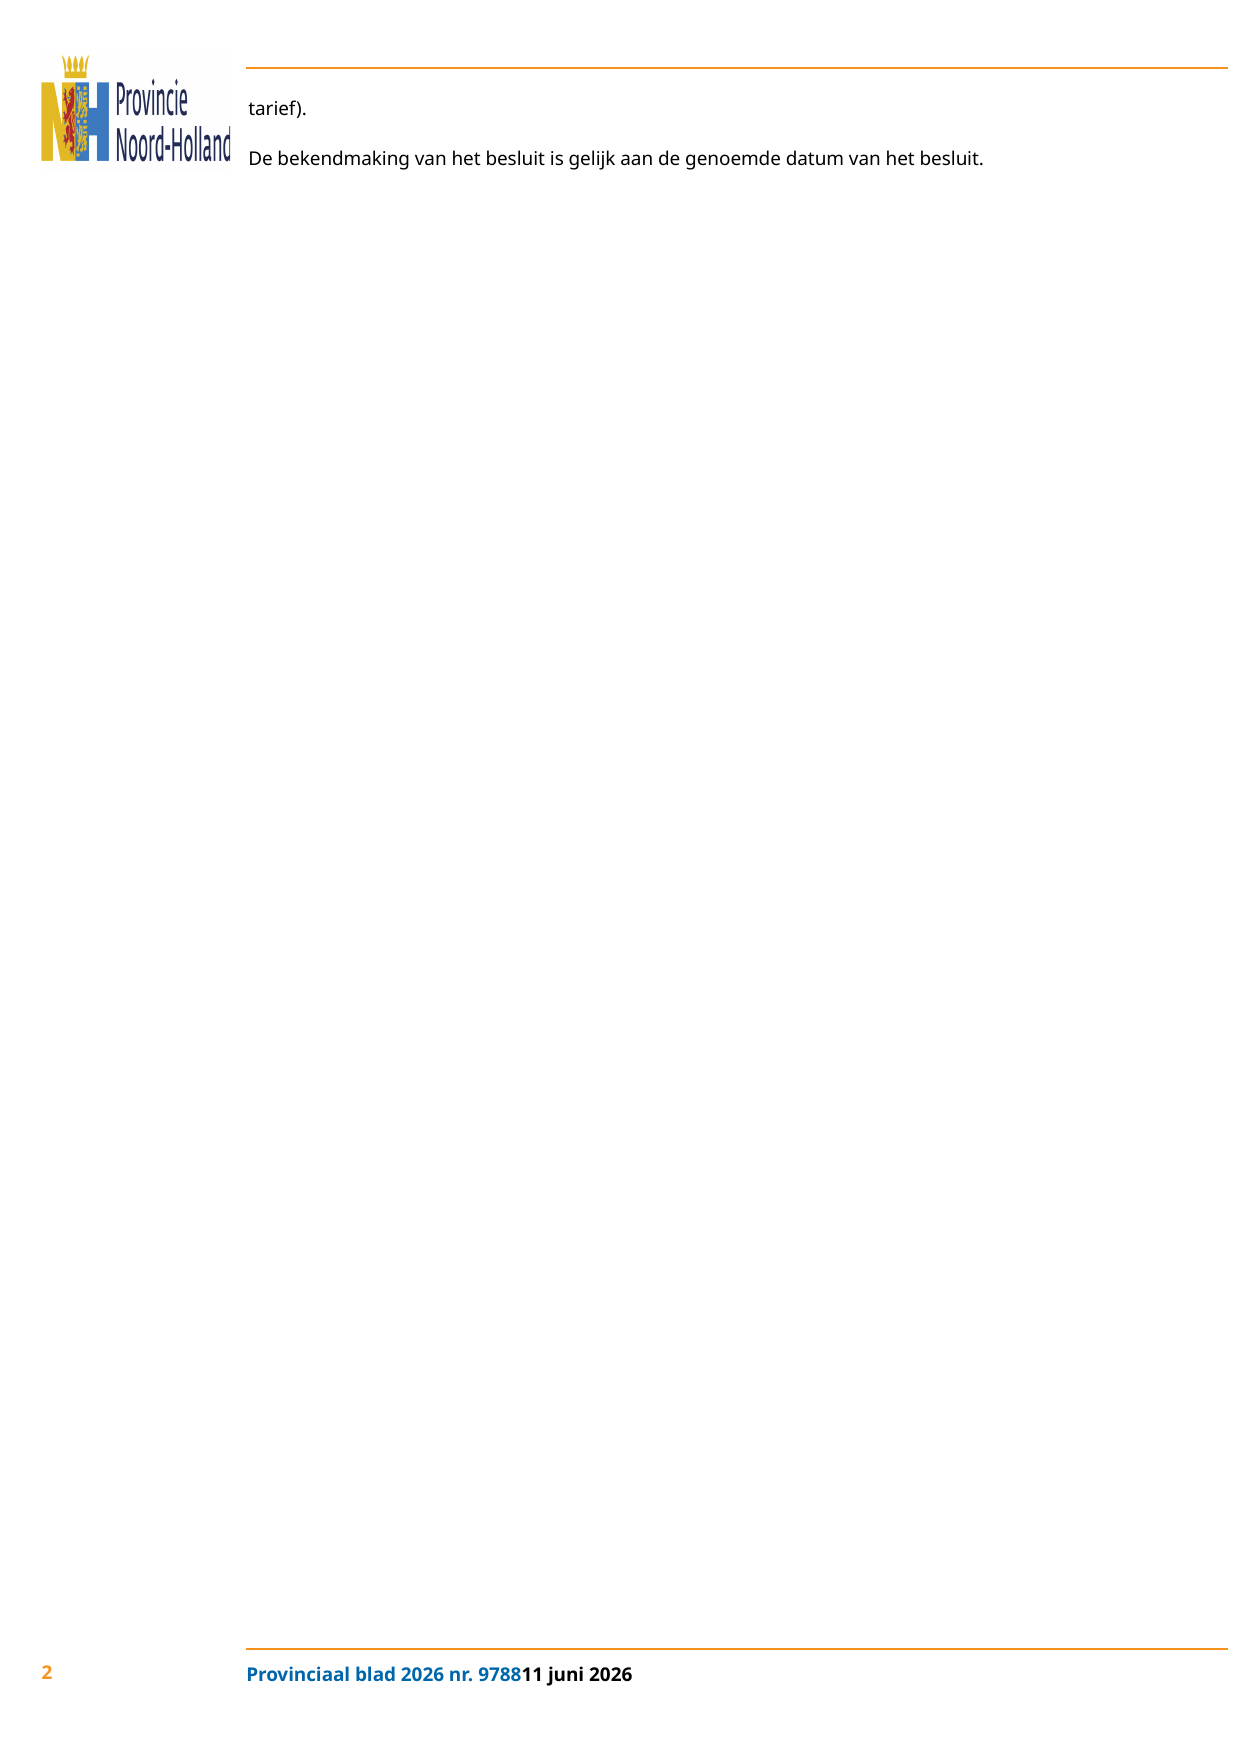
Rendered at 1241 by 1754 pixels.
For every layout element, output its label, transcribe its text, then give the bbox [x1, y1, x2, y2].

text tarief). [248, 95, 1152, 121]
picture [41, 47, 231, 172]
text De bekendmaking van het besluit is gelijk aan de genoemde datum van het besluit. [248, 145, 1152, 171]
